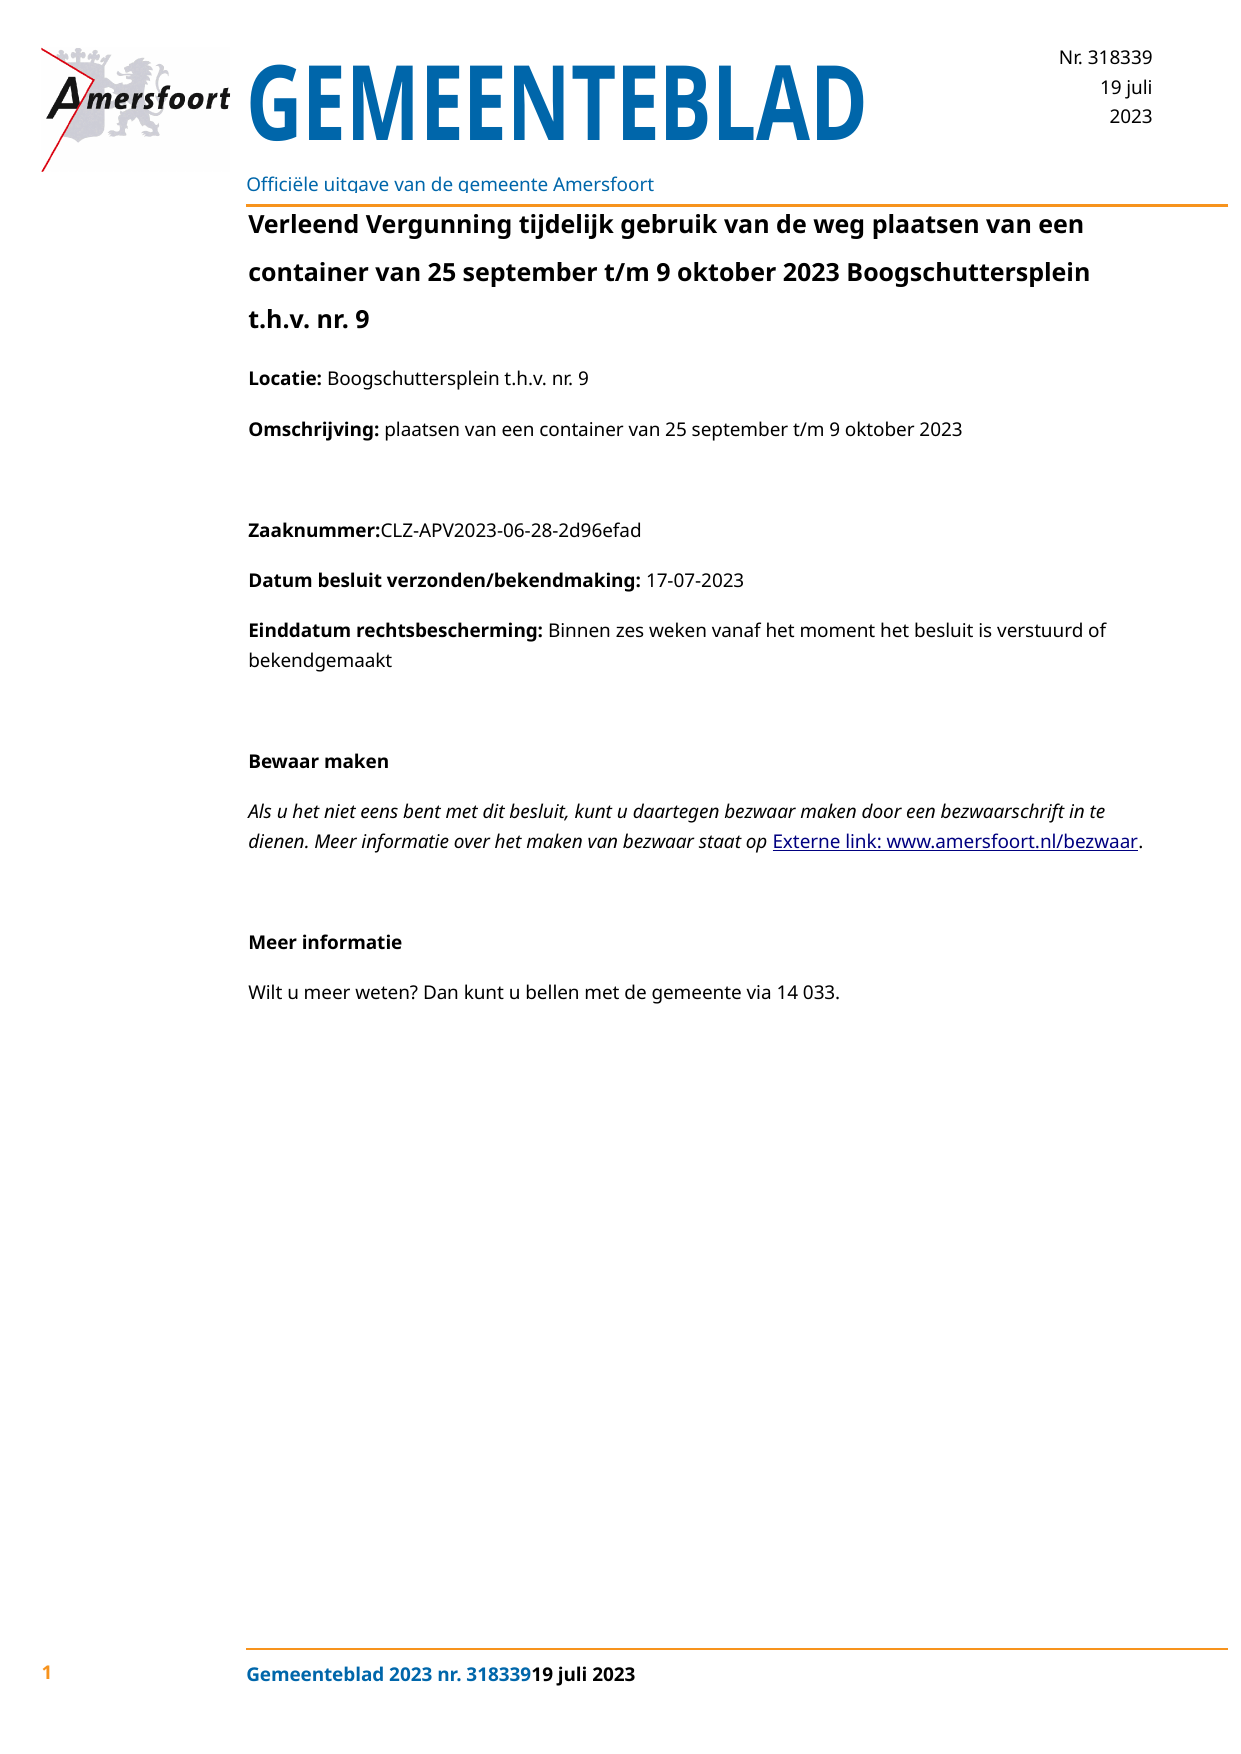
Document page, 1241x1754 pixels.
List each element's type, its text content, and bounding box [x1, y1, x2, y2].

text Wilt u meer weten? Dan kunt u bellen met de gemeente via 14 033. [248, 979, 1152, 1005]
text Meer informatie [248, 929, 1152, 954]
text Locatie: Boogschuttersplein t.h.v. nr. 9 [248, 366, 1152, 391]
text Einddatum rechtsbescherming: Binnen zes weken vanaf het moment het besluit is verstuurd of bekendgemaakt [248, 618, 1152, 673]
text Datum besluit verzonden/bekendmaking: 17-07-2023 [248, 567, 1152, 593]
text Verleend Vergunning tijdelijk gebruik van de weg plaatsen van een container van 25 september t/m 9 oktober 2023 Boogschuttersplein t.h.v. nr. 9 [248, 207, 1152, 336]
text Zaaknummer:CLZ-APV2023-06-28-2d96efad [248, 517, 1152, 542]
picture [41, 47, 231, 172]
text Als u het niet eens bent met dit besluit, kunt u daartegen bezwaar maken door een bezwaarschrift in te dienen. Meer informatie over het maken van bezwaar staat op Externe link: www.amersfoort.nl/bezwaar. [248, 798, 1152, 854]
text Bewaar maken [248, 748, 1152, 774]
text Omschrijving: plaatsen van een container van 25 september t/m 9 oktober 2023 [248, 416, 1152, 442]
